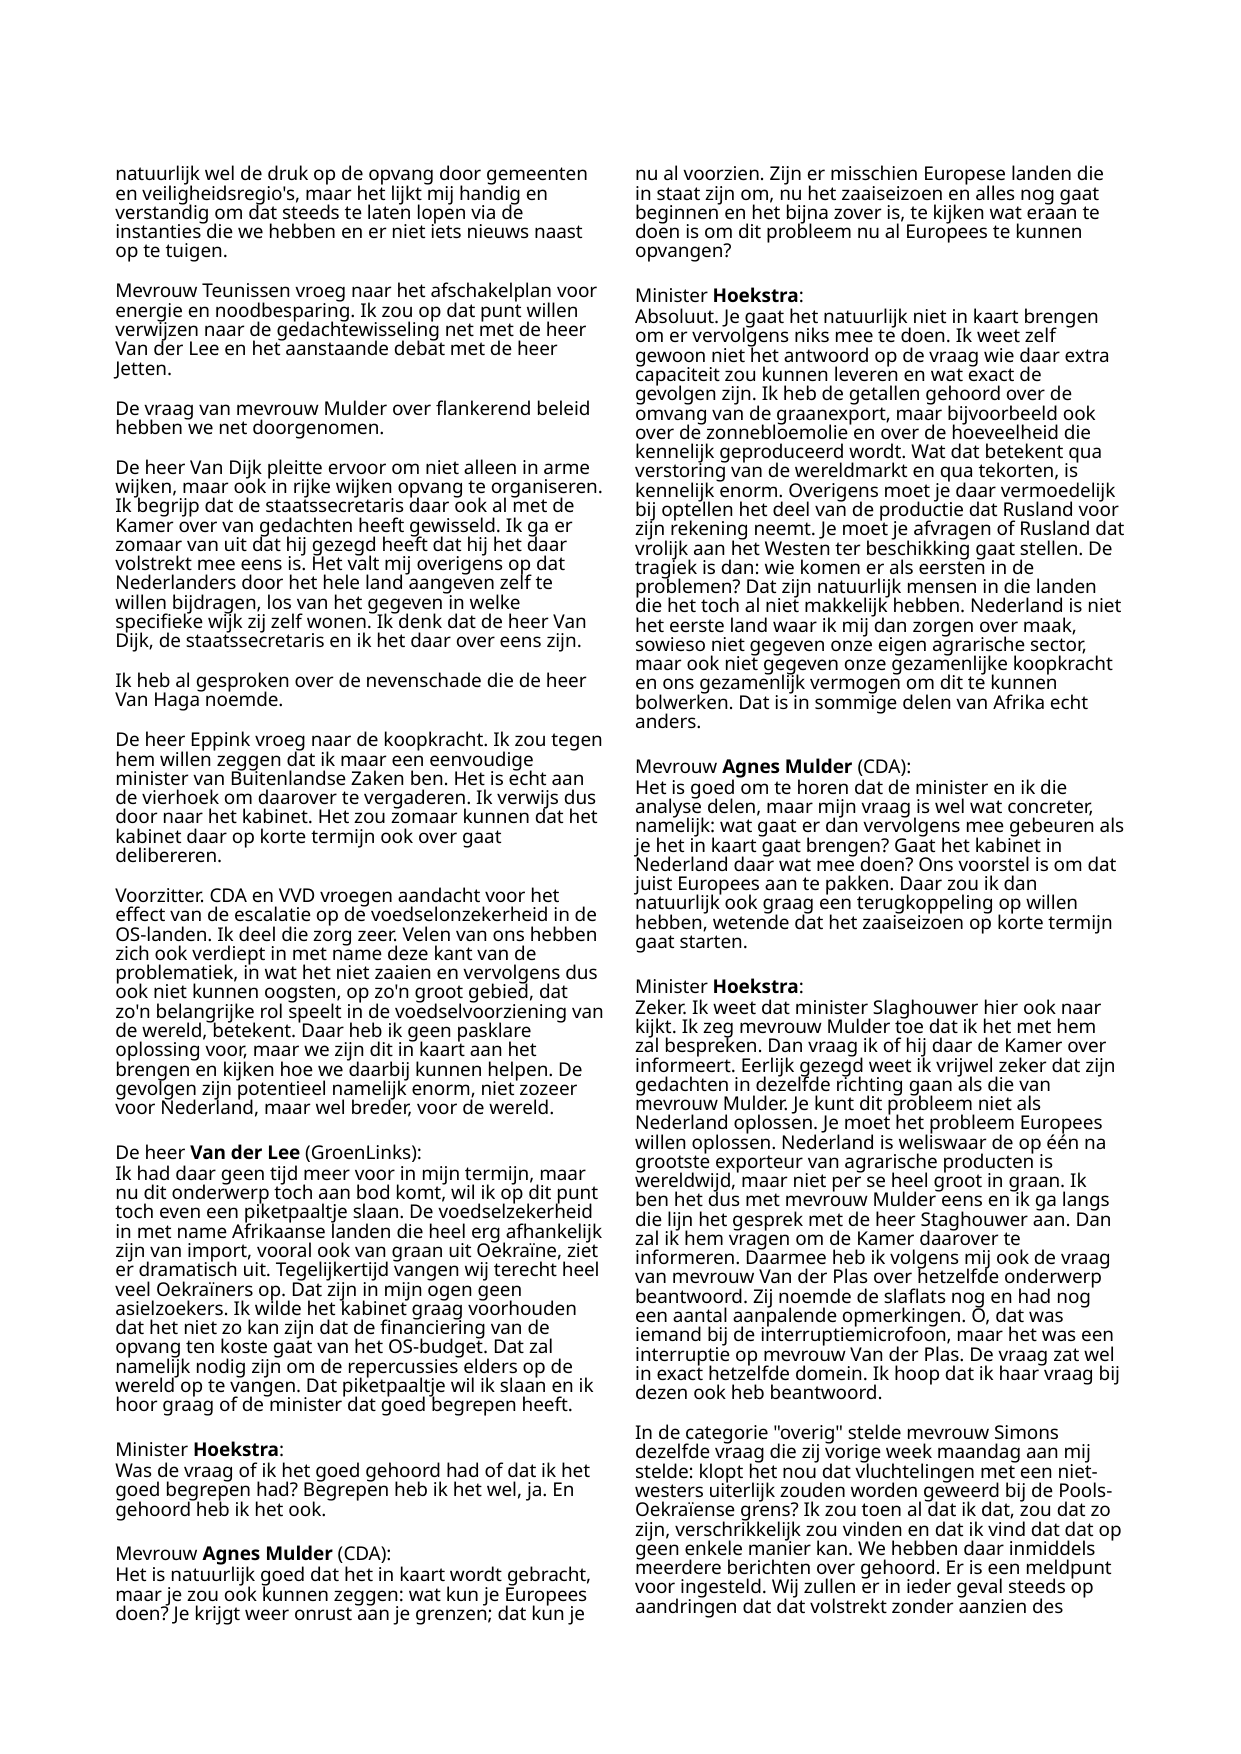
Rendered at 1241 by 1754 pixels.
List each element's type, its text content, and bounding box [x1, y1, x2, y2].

text De heer Van Dijk pleitte ervoor om niet alleen in arme wijken, maar ook in rijke wijken opvang te organiseren. Ik begrijp dat de staatssecretaris daar ook al met de Kamer over van gedachten heeft gewisseld. Ik ga er zomaar van uit dat hij gezegd heeft dat hij het daar volstrekt mee eens is. Het valt mij overigens op dat Nederlanders door het hele land aangeven zelf te willen bijdragen, los van het gegeven in welke specifieke wijk zij zelf wonen. Ik denk dat de heer Van Dijk, de staatssecretaris en ik het daar over eens zijn. [115, 459, 605, 651]
text Minister Hoekstra: [115, 1436, 605, 1462]
text Minister Hoekstra: [635, 973, 1125, 999]
text Minister Hoekstra: [635, 282, 1125, 308]
text De heer Eppink vroeg naar de koopkracht. Ik zou tegen hem willen zeggen dat ik maar een eenvoudige minister van Buitenlandse Zaken ben. Het is echt aan de vierhoek om daarover te vergaderen. Ik verwijs dus door naar het kabinet. Het zou zomaar kunnen dat het kabinet daar op korte termijn ook over gaat delibereren. [115, 731, 605, 866]
text Was de vraag of ik het goed gehoord had of dat ik het goed begrepen had? Begrepen heb ik het wel, ja. En gehoord heb ik het ook. [115, 1462, 605, 1520]
text Mevrouw Teunissen vroeg naar het afschakelplan voor energie en noodbesparing. Ik zou op dat punt willen verwijzen naar de gedachtewisseling net met de heer Van der Lee en het aanstaande debat met de heer Jetten. [115, 282, 605, 379]
text Mevrouw Agnes Mulder (CDA): [635, 753, 1125, 779]
text natuurlijk wel de druk op de opvang door gemeenten en veiligheidsregio's, maar het lijkt mij handig en verstandig om dat steeds te laten lopen via de instanties die we hebben en er niet iets nieuws naast op te tuigen. [115, 165, 605, 262]
text In de categorie "overig" stelde mevrouw Simons dezelfde vraag die zij vorige week maandag aan mij stelde: klopt het nou dat vluchtelingen met een niet-westers uiterlijk zouden worden geweerd bij de Pools-Oekraïense grens? Ik zou toen al dat ik dat, zou dat zo zijn, verschrikkelijk zou vinden en dat ik vind dat dat op geen enkele manier kan. We hebben daar inmiddels meerdere berichten over gehoord. Er is een meldpunt voor ingesteld. Wij zullen er in ieder geval steeds op aandringen dat dat volstrekt zonder aanzien des [635, 1424, 1125, 1617]
text Ik had daar geen tijd meer voor in mijn termijn, maar nu dit onderwerp toch aan bod komt, wil ik op dit punt toch even een piketpaaltje slaan. De voedselzekerheid in met name Afrikaanse landen die heel erg afhankelijk zijn van import, vooral ook van graan uit Oekraïne, ziet er dramatisch uit. Tegelijkertijd vangen wij terecht heel veel Oekraïners op. Dat zijn in mijn ogen geen asielzoekers. Ik wilde het kabinet graag voorhouden dat het niet zo kan zijn dat de financiering van de opvang ten koste gaat van het OS-budget. Dat zal namelijk nodig zijn om de repercussies elders op de wereld op te vangen. Dat piketpaaltje wil ik slaan en ik hoor graag of de minister dat goed begrepen heeft. [115, 1165, 605, 1415]
text Zeker. Ik weet dat minister Slaghouwer hier ook naar kijkt. Ik zeg mevrouw Mulder toe dat ik het met hem zal bespreken. Dan vraag ik of hij daar de Kamer over informeert. Eerlijk gezegd weet ik vrijwel zeker dat zijn gedachten in dezelfde richting gaan als die van mevrouw Mulder. Je kunt dit probleem niet als Nederland oplossen. Je moet het probleem Europees willen oplossen. Nederland is weliswaar de op één na grootste exporteur van agrarische producten is wereldwijd, maar niet per se heel groot in graan. Ik ben het dus met mevrouw Mulder eens en ik ga langs die lijn het gesprek met de heer Staghouwer aan. Dan zal ik hem vragen om de Kamer daarover te informeren. Daarmee heb ik volgens mij ook de vraag van mevrouw Van der Plas over hetzelfde onderwerp beantwoord. Zij noemde de slaflats nog en had nog een aantal aanpalende opmerkingen. O, dat was iemand bij de interruptiemicrofoon, maar het was een interruptie op mevrouw Van der Plas. De vraag zat wel in exact hetzelfde domein. Ik hoop dat ik haar vraag bij dezen ook heb beantwoord. [635, 999, 1125, 1403]
text Het is goed om te horen dat de minister en ik die analyse delen, maar mijn vraag is wel wat concreter, namelijk: wat gaat er dan vervolgens mee gebeuren als je het in kaart gaat brengen? Gaat het kabinet in Nederland daar wat mee doen? Ons voorstel is om dat juist Europees aan te pakken. Daar zou ik dan natuurlijk ook graag een terugkoppeling op willen hebben, wetende dat het zaaiseizoen op korte termijn gaat starten. [635, 779, 1125, 952]
text Mevrouw Agnes Mulder (CDA): [115, 1541, 605, 1566]
text De vraag van mevrouw Mulder over flankerend beleid hebben we net doorgenomen. [115, 399, 605, 438]
text Voorzitter. CDA en VVD vroegen aandacht voor het effect van de escalatie op de voedselonzekerheid in de OS-landen. Ik deel die zorg zeer. Velen van ons hebben zich ook verdiept in met name deze kant van de problematiek, in wat het niet zaaien en vervolgens dus ook niet kunnen oogsten, op zo'n groot gebied, dat zo'n belangrijke rol speelt in de voedselvoorziening van de wereld, betekent. Daar heb ik geen pasklare oplossing voor, maar we zijn dit in kaart aan het brengen en kijken hoe we daarbij kunnen helpen. De gevolgen zijn potentieel namelijk enorm, niet zozeer voor Nederland, maar wel breder, voor de wereld. [115, 887, 605, 1118]
text nu al voorzien. Zijn er misschien Europese landen die in staat zijn om, nu het zaaiseizoen en alles nog gaat beginnen en het bijna zover is, te kijken wat eraan te doen is om dit probleem nu al Europees te kunnen opvangen? [635, 165, 1125, 262]
text Het is natuurlijk goed dat het in kaart wordt gebracht, maar je zou ook kunnen zeggen: wat kun je Europees doen? Je krijgt weer onrust aan je grenzen; dat kun je [115, 1566, 605, 1624]
text Absoluut. Je gaat het natuurlijk niet in kaart brengen om er vervolgens niks mee te doen. Ik weet zelf gewoon niet het antwoord op de vraag wie daar extra capaciteit zou kunnen leveren en wat exact de gevolgen zijn. Ik heb de getallen gehoord over de omvang van de graanexport, maar bijvoorbeeld ook over de zonnebloemolie en over de hoeveelheid die kennelijk geproduceerd wordt. Wat dat betekent qua verstoring van de wereldmarkt en qua tekorten, is kennelijk enorm. Overigens moet je daar vermoedelijk bij optellen het deel van de productie dat Rusland voor zijn rekening neemt. Je moet je afvragen of Rusland dat vrolijk aan het Westen ter beschikking gaat stellen. De tragiek is dan: wie komen er als eersten in de problemen? Dat zijn natuurlijk mensen in die landen die het toch al niet makkelijk hebben. Nederland is niet het eerste land waar ik mij dan zorgen over maak, sowieso niet gegeven onze eigen agrarische sector, maar ook niet gegeven onze gezamenlijke koopkracht en ons gezamenlijk vermogen om dit te kunnen bolwerken. Dat is in sommige delen van Afrika echt anders. [635, 308, 1125, 732]
text Ik heb al gesproken over de nevenschade die de heer Van Haga noemde. [115, 672, 605, 711]
text De heer Van der Lee (GroenLinks): [115, 1139, 605, 1165]
